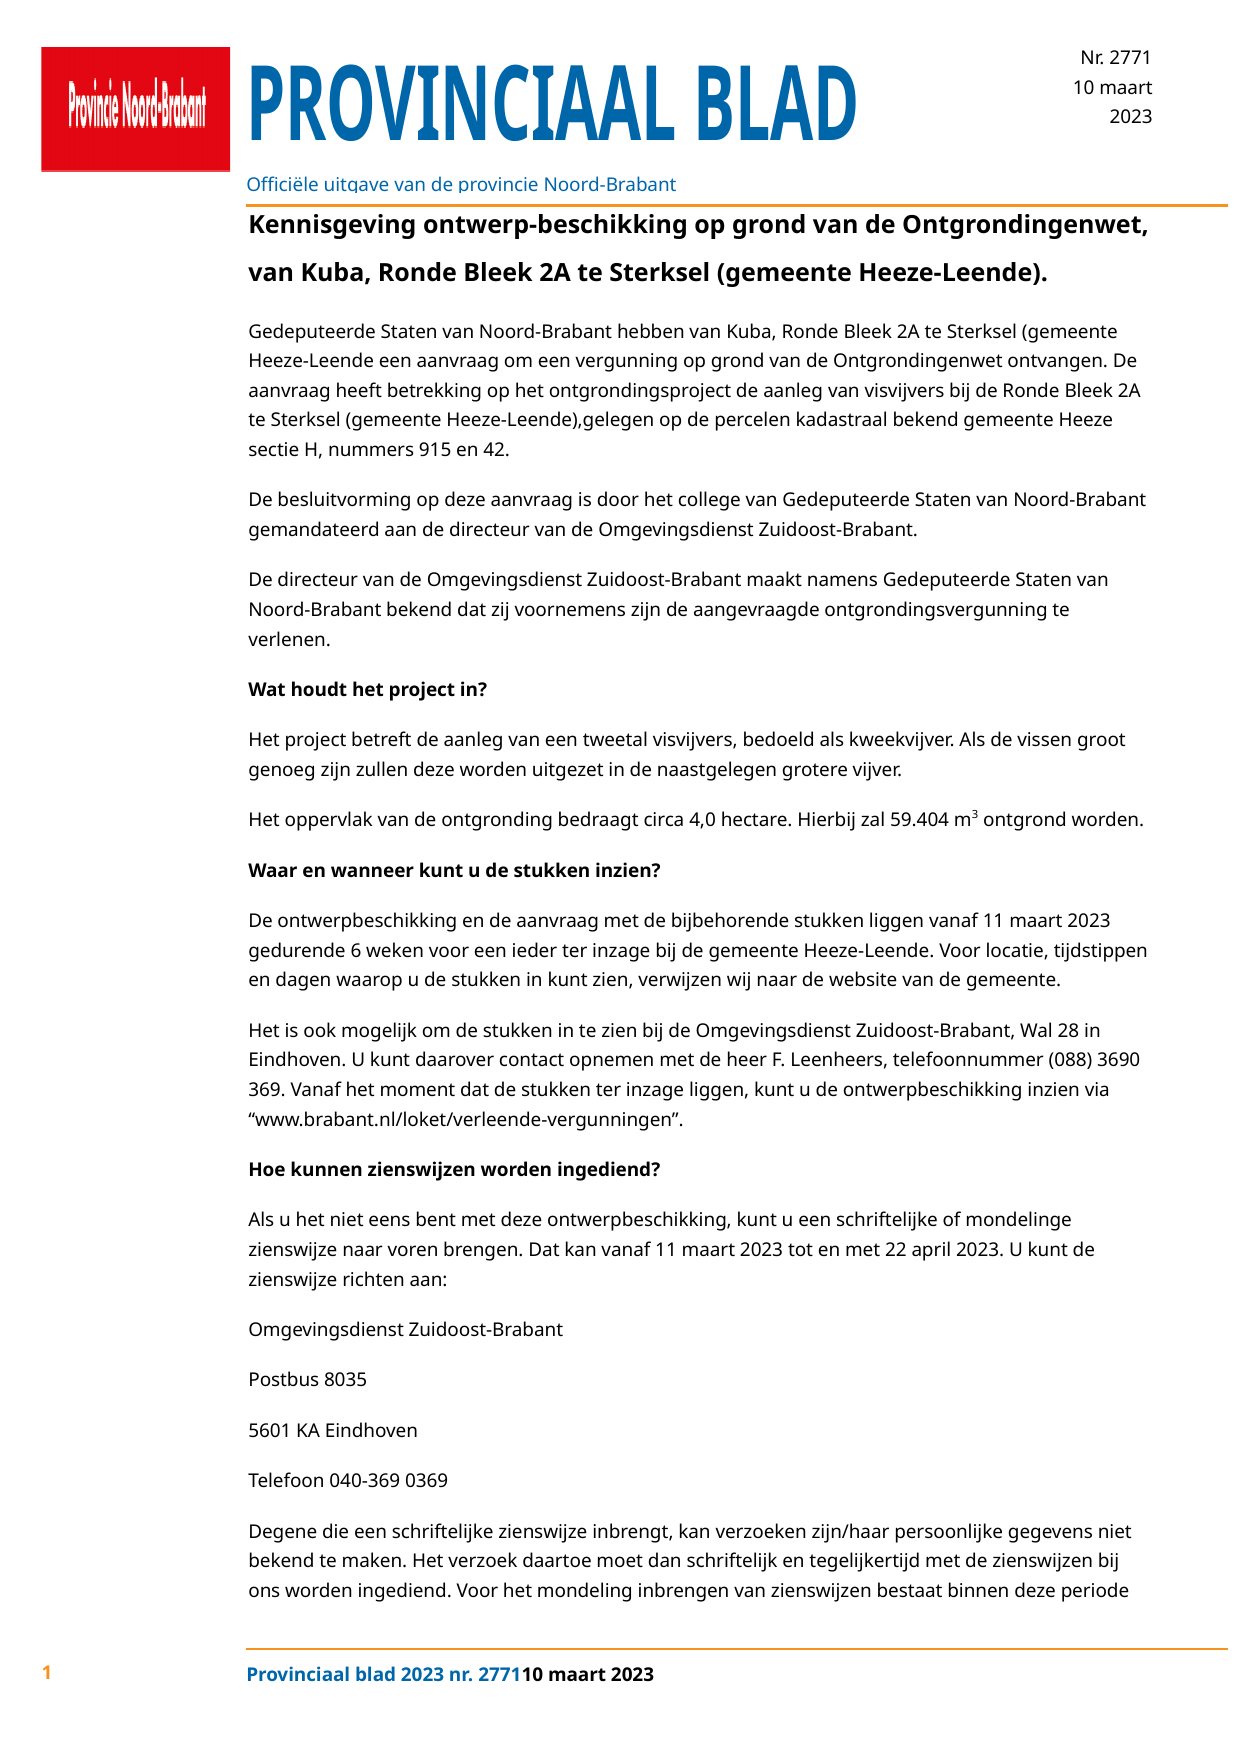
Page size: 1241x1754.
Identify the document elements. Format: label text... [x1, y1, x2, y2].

text Als u het niet eens bent met deze ontwerpbeschikking, kunt u een schriftelijke of mondelinge zienswijze naar voren brengen. Dat kan vanaf 11 maart 2023 tot en met 22 april 2023. U kunt de zienswijze richten aan: [248, 1207, 1152, 1292]
text De ontwerpbeschikking en de aanvraag met de bijbehorende stukken liggen vanaf 11 maart 2023 gedurende 6 weken voor een ieder ter inzage bij de gemeente Heeze-Leende. Voor locatie, tijdstippen en dagen waarop u de stukken in kunt zien, verwijzen wij naar de website van de gemeente. [248, 907, 1152, 992]
text De besluitvorming op deze aanvraag is door het college van Gedeputeerde Staten van Noord-Brabant gemandateerd aan de directeur van de Omgevingsdienst Zuidoost-Brabant. [248, 487, 1152, 542]
text Waar en wanneer kunt u de stukken inzien? [248, 857, 1152, 883]
text Het oppervlak van de ontgronding bedraagt circa 4,0 hectare. Hierbij zal 59.404 m3 ontgrond worden. [248, 807, 1152, 832]
text Telefoon 040-369 0369 [248, 1467, 1152, 1493]
text Het is ook mogelijk om de stukken in te zien bij de Omgevingsdienst Zuidoost-Brabant, Wal 28 in Eindhoven. U kunt daarover contact opnemen met de heer F. Leenheers, telefoonnummer (088) 3690 369. Vanaf het moment dat de stukken ter inzage liggen, kunt u de ontwerpbeschikking inzien via “www.brabant.nl/loket/verleende-vergunningen”. [248, 1017, 1152, 1132]
text Gedeputeerde Staten van Noord-Brabant hebben van Kuba, Ronde Bleek 2A te Sterksel (gemeente Heeze-Leende een aanvraag om een vergunning op grond van de Ontgrondingenwet ontvangen. De aanvraag heeft betrekking op het ontgrondingsproject de aanleg van visvijvers bij de Ronde Bleek 2A te Sterksel (gemeente Heeze-Leende),gelegen op de percelen kadastraal bekend gemeente Heeze sectie H, nummers 915 en 42. [248, 318, 1152, 462]
text De directeur van de Omgevingsdienst Zuidoost-Brabant maakt namens Gedeputeerde Staten van Noord-Brabant bekend dat zij voornemens zijn de aangevraagde ontgrondingsvergunning te verlenen. [248, 567, 1152, 652]
text Omgevingsdienst Zuidoost-Brabant [248, 1316, 1152, 1342]
text Postbus 8035 [248, 1367, 1152, 1392]
text Hoe kunnen zienswijzen worden ingediend? [248, 1156, 1152, 1182]
text Wat houdt het project in? [248, 676, 1152, 702]
text 5601 KA Eindhoven [248, 1417, 1152, 1443]
text Het project betreft de aanleg van een tweetal visvijvers, bedoeld als kweekvijver. Als de vissen groot genoeg zijn zullen deze worden uitgezet in de naastgelegen grotere vijver. [248, 727, 1152, 782]
text Degene die een schriftelijke zienswijze inbrengt, kan verzoeken zijn/haar persoonlijke gegevens niet bekend te maken. Het verzoek daartoe moet dan schriftelijk en tegelijkertijd met de zienswijzen bij ons worden ingediend. Voor het mondeling inbrengen van zienswijzen bestaat binnen deze periode [248, 1518, 1152, 1603]
text Kennisgeving ontwerp-beschikking op grond van de Ontgrondingenwet, van Kuba, Ronde Bleek 2A te Sterksel (gemeente Heeze-Leende). [248, 207, 1152, 288]
picture [41, 47, 231, 172]
